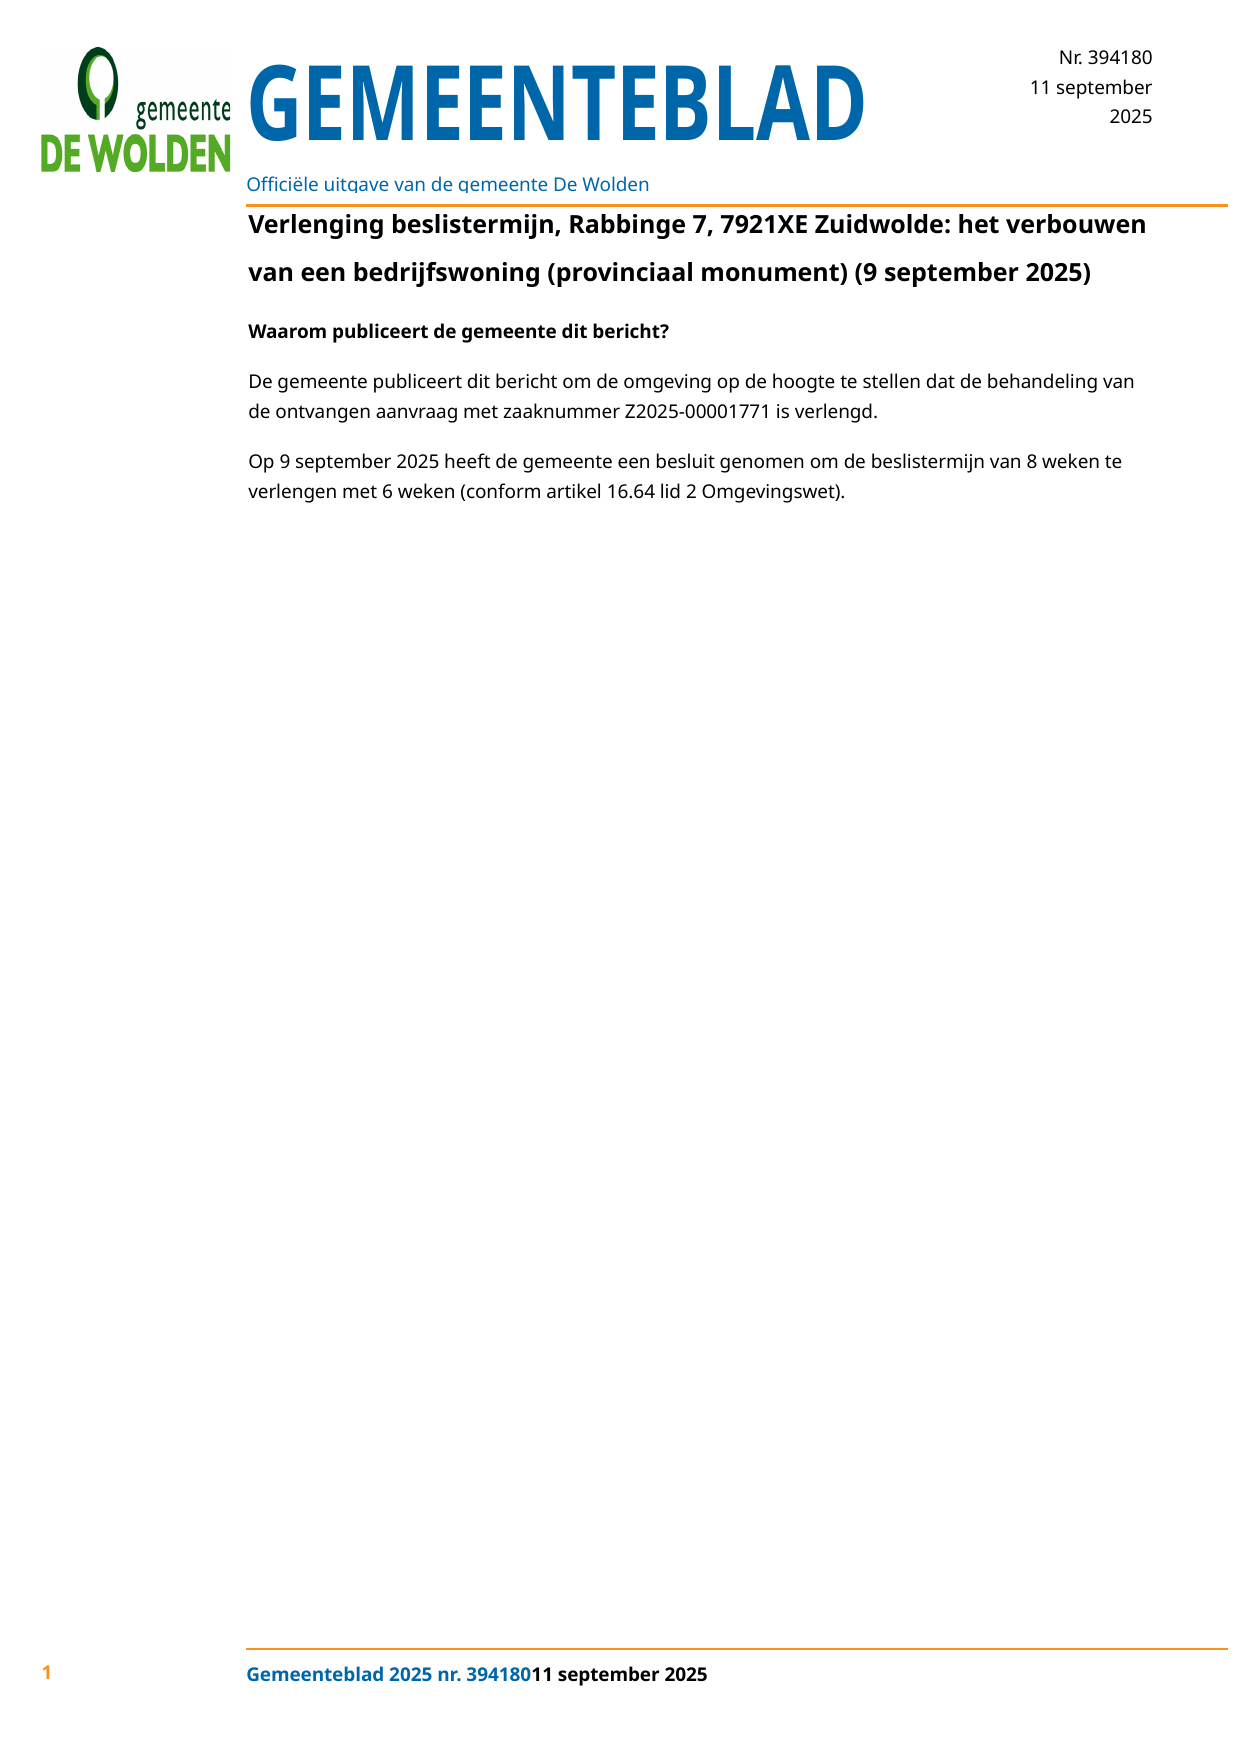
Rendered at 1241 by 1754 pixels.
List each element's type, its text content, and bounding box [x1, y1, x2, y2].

picture [41, 47, 231, 172]
text De gemeente publiceert dit bericht om de omgeving op de hoogte te stellen dat de behandeling van de ontvangen aanvraag met zaaknummer Z2025-00001771 is verlengd. [248, 368, 1152, 424]
text Verlenging beslistermijn, Rabbinge 7, 7921XE Zuidwolde: het verbouwen van een bedrijfswoning (provinciaal monument) (9 september 2025) [248, 207, 1152, 288]
text Op 9 september 2025 heeft de gemeente een besluit genomen om de beslistermijn van 8 weken te verlengen met 6 weken (conform artikel 16.64 lid 2 Omgevingswet). [248, 448, 1152, 504]
text Waarom publiceert de gemeente dit bericht? [248, 318, 1152, 344]
